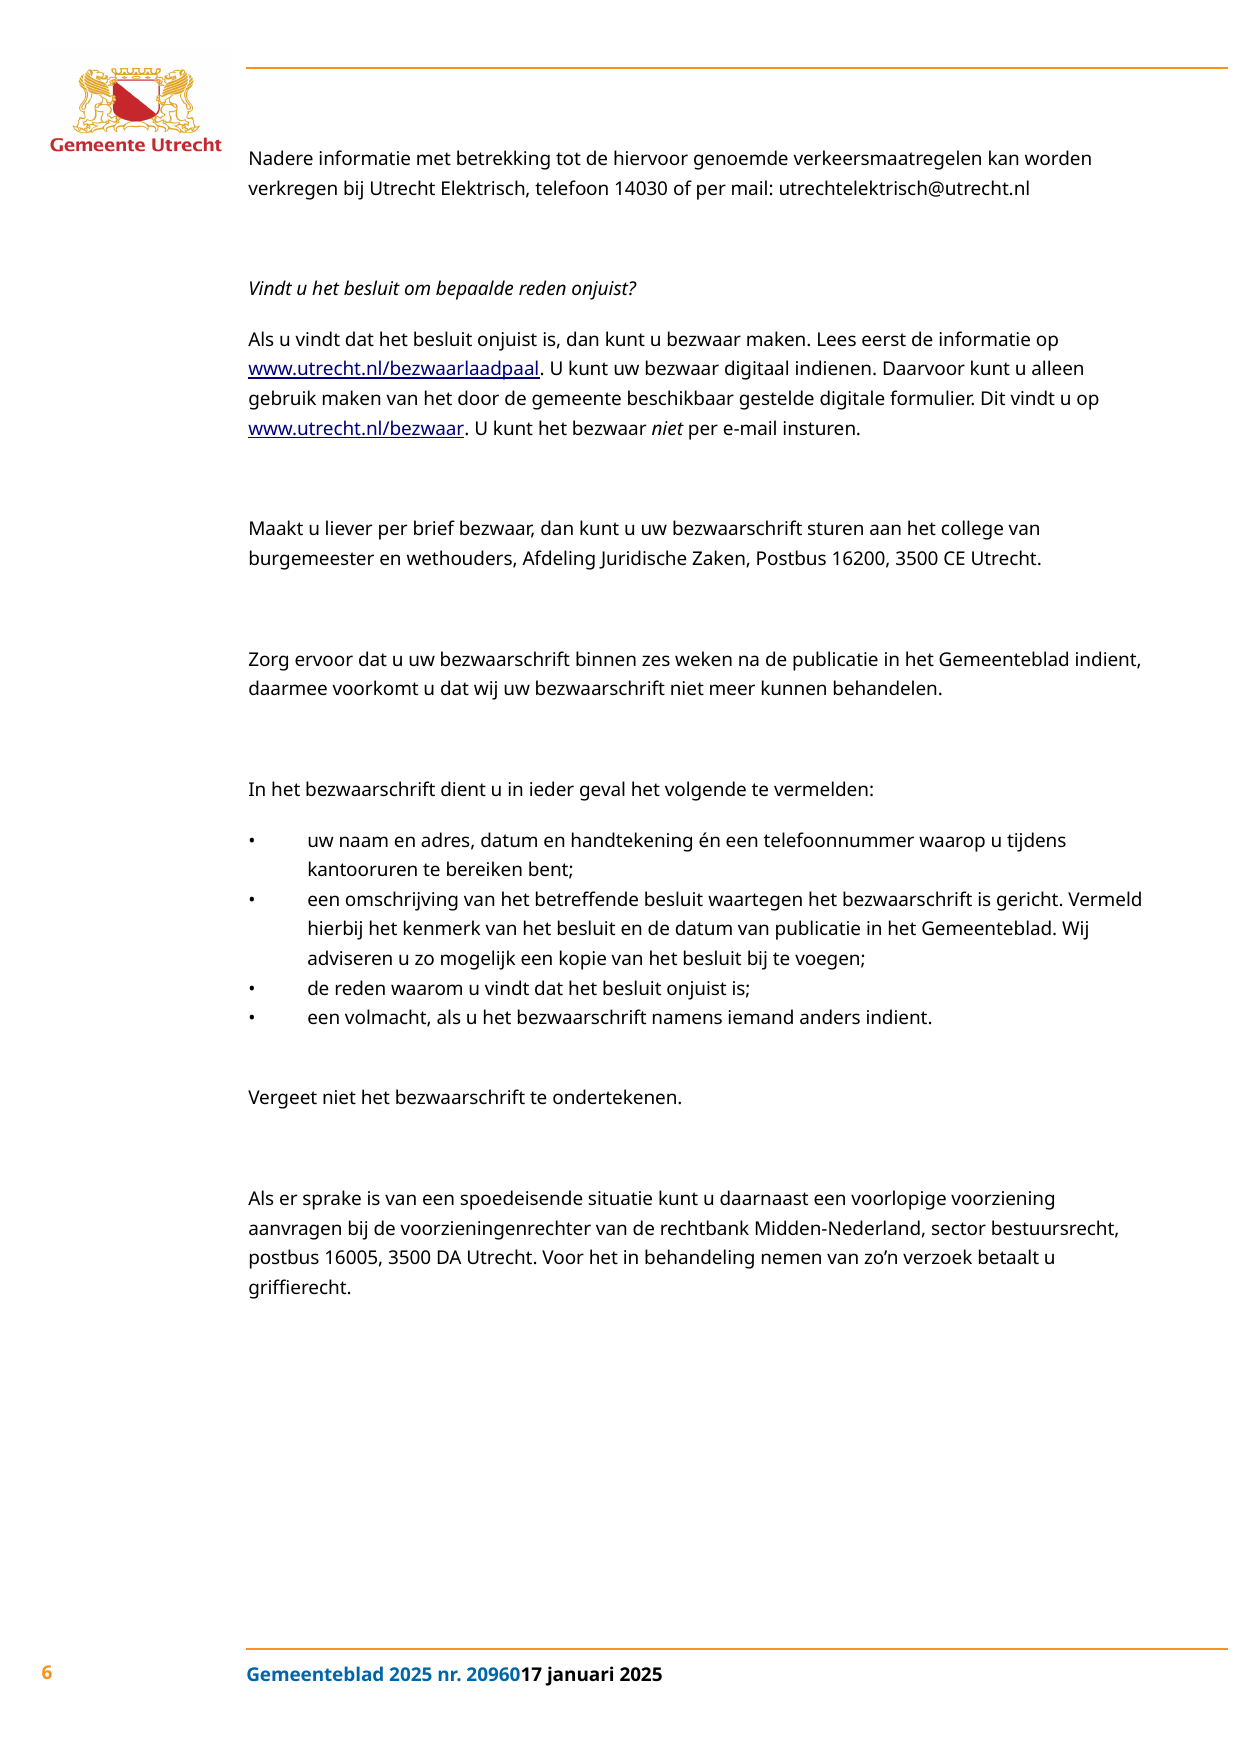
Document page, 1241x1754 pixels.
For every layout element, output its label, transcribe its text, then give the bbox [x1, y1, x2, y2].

list een volmacht, als u het bezwaarschrift namens iemand anders indient. [248, 1004, 1152, 1030]
picture [41, 47, 231, 172]
text Zorg ervoor dat u uw bezwaarschrift binnen zes weken na de publicatie in het Gemeenteblad indient, daarmee voorkomt u dat wij uw bezwaarschrift niet meer kunnen behandelen. [248, 646, 1152, 701]
text In het bezwaarschrift dient u in ieder geval het volgende te vermelden: [248, 776, 1152, 802]
text Nadere informatie met betrekking tot de hiervoor genoemde verkeersmaatregelen kan worden verkregen bij Utrecht Elektrisch, telefoon 14030 of per mail: utrechtelektrisch@utrecht.nl [248, 145, 1152, 201]
text Maakt u liever per brief bezwaar, dan kunt u uw bezwaarschrift sturen aan het college van burgemeester en wethouders, Afdeling Juridische Zaken, Postbus 16200, 3500 CE Utrecht. [248, 516, 1152, 571]
list uw naam en adres, datum en handtekening én een telefoonnummer waarop u tijdens kantooruren te bereiken bent; [248, 827, 1152, 882]
text Als er sprake is van een spoedeisende situatie kunt u daarnaast een voorlopige voorziening aanvragen bij de voorzieningenrechter van de rechtbank Midden-Nederland, sector bestuursrecht, postbus 16005, 3500 DA Utrecht. Voor het in behandeling nemen van zo’n verzoek betaalt u griffierecht. [248, 1185, 1152, 1300]
text Als u vindt dat het besluit onjuist is, dan kunt u bezwaar maken. Lees eerst de informatie op www.utrecht.nl/bezwaarlaadpaal. U kunt uw bezwaar digitaal indienen. Daarvoor kunt u alleen gebruik maken van het door de gemeente beschikbaar gestelde digitale formulier. Dit vindt u op www.utrecht.nl/bezwaar. U kunt het bezwaar niet per e-mail insturen. [248, 326, 1152, 441]
list een omschrijving van het betreffende besluit waartegen het bezwaarschrift is gericht. Vermeld hierbij het kenmerk van het besluit en de datum van publicatie in het Gemeenteblad. Wij adviseren u zo mogelijk een kopie van het besluit bij te voegen; [248, 886, 1152, 971]
list de reden waarom u vindt dat het besluit onjuist is; [248, 975, 1152, 1001]
text Vindt u het besluit om bepaalde reden onjuist? [248, 276, 1152, 301]
text Vergeet niet het bezwaarschrift te ondertekenen. [248, 1084, 1152, 1110]
